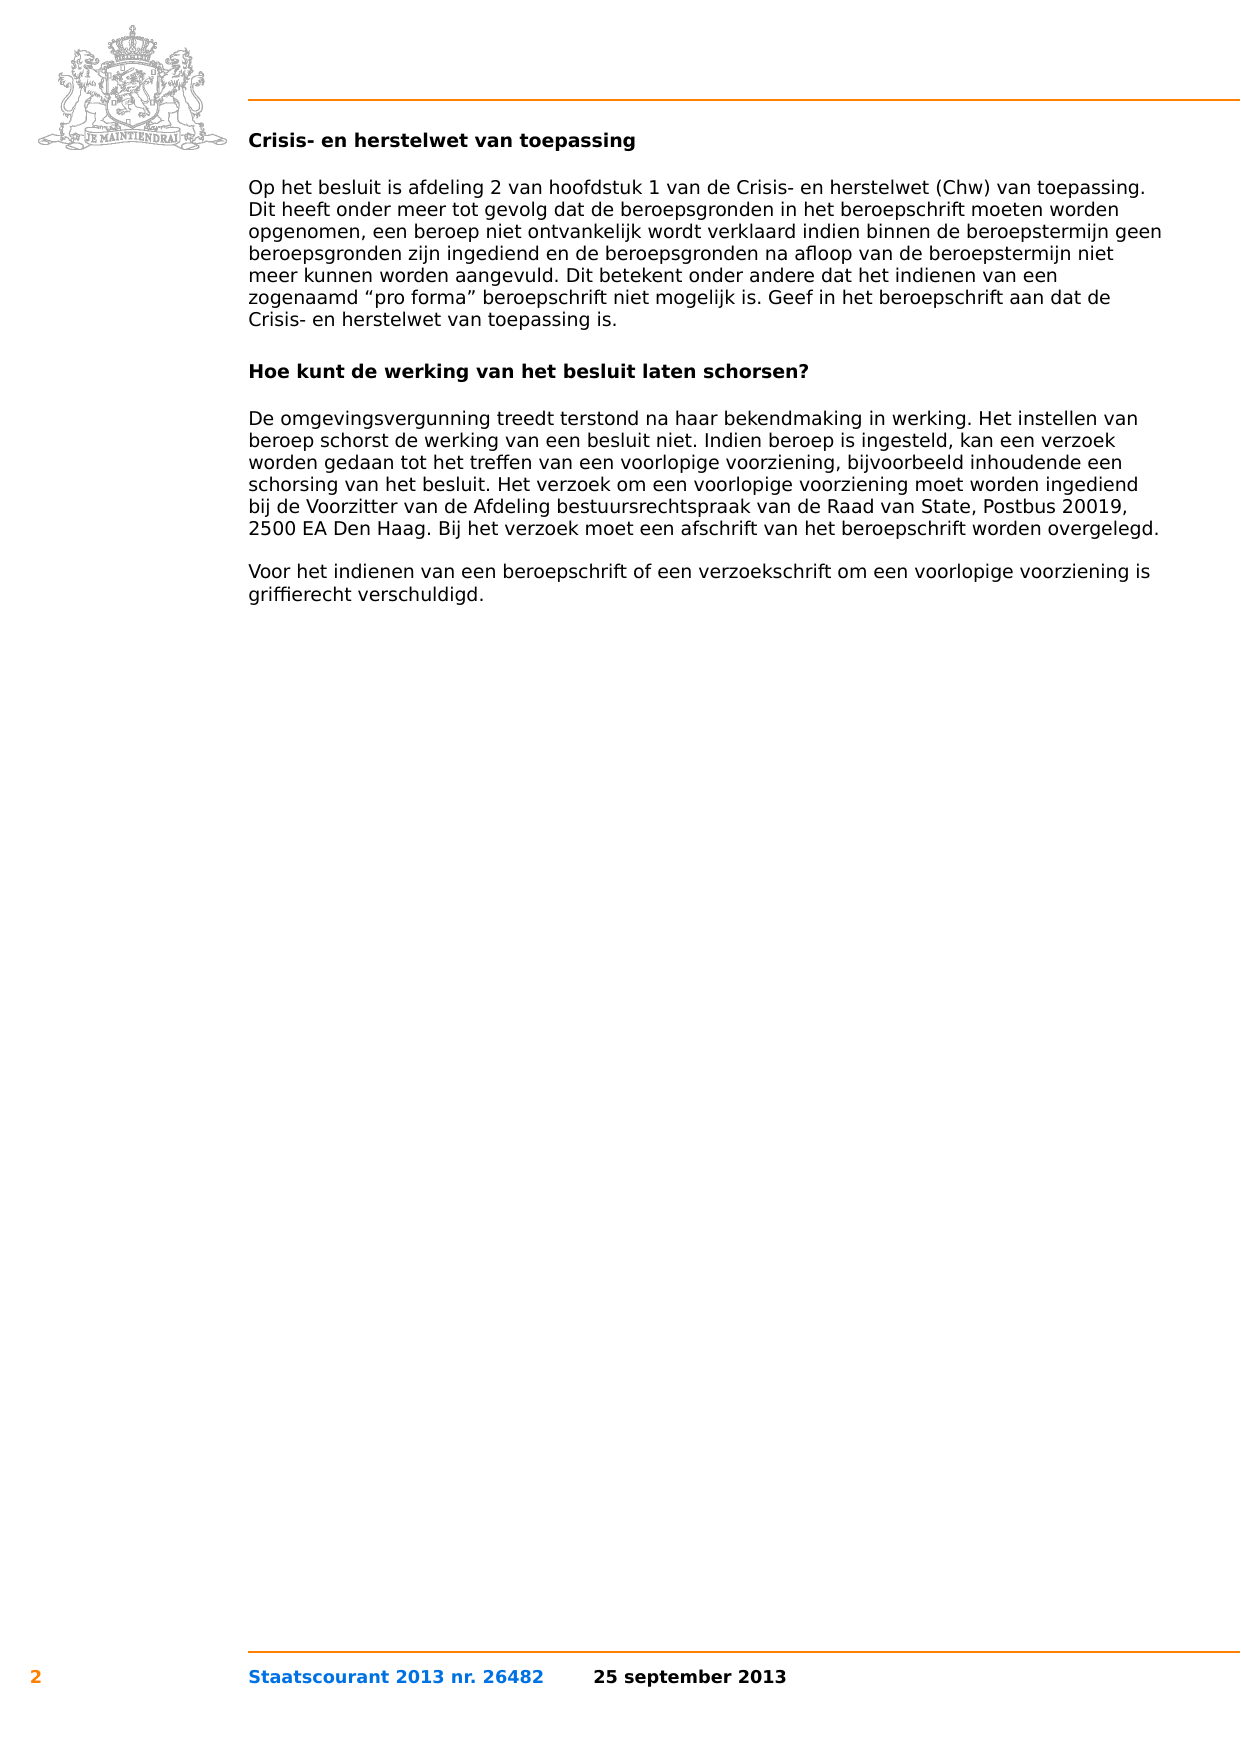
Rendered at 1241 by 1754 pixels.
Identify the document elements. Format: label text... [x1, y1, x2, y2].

subtitle Hoe kunt de werking van het besluit laten schorsen? [248, 361, 1163, 383]
text Voor het indienen van een beroepschrift of een verzoekschrift om een voorlopige voorziening is griffierecht verschuldigd. [248, 561, 1163, 605]
text De omgevingsvergunning treedt terstond na haar bekendmaking in werking. Het instellen van beroep schorst de werking van een besluit niet. Indien beroep is ingesteld, kan een verzoek worden gedaan tot het treffen van een voorlopige voorziening, bijvoorbeeld inhoudende een schorsing van het besluit. Het verzoek om een voorlopige voorziening moet worden ingediend bij de Voorzitter van de Afdeling bestuursrechtspraak van de Raad van State, Postbus 20019, 2500 EA Den Haag. Bij het verzoek moet een afschrift van het beroepschrift worden overgelegd. [248, 408, 1163, 539]
picture [38, 25, 227, 150]
subtitle Crisis- en herstelwet van toepassing [248, 130, 1163, 152]
text Op het besluit is afdeling 2 van hoofdstuk 1 van de Crisis- en herstelwet (Chw) van toepassing. Dit heeft onder meer tot gevolg dat de beroepsgronden in het beroepschrift moeten worden opgenomen, een beroep niet ontvankelijk wordt verklaard indien binnen de beroepstermijn geen beroepsgronden zijn ingediend en de beroepsgronden na afloop van de beroepstermijn niet meer kunnen worden aangevuld. Dit betekent onder andere dat het indienen van een zogenaamd “pro forma” beroepschrift niet mogelijk is. Geef in het beroepschrift aan dat de Crisis- en herstelwet van toepassing is. [248, 177, 1163, 331]
